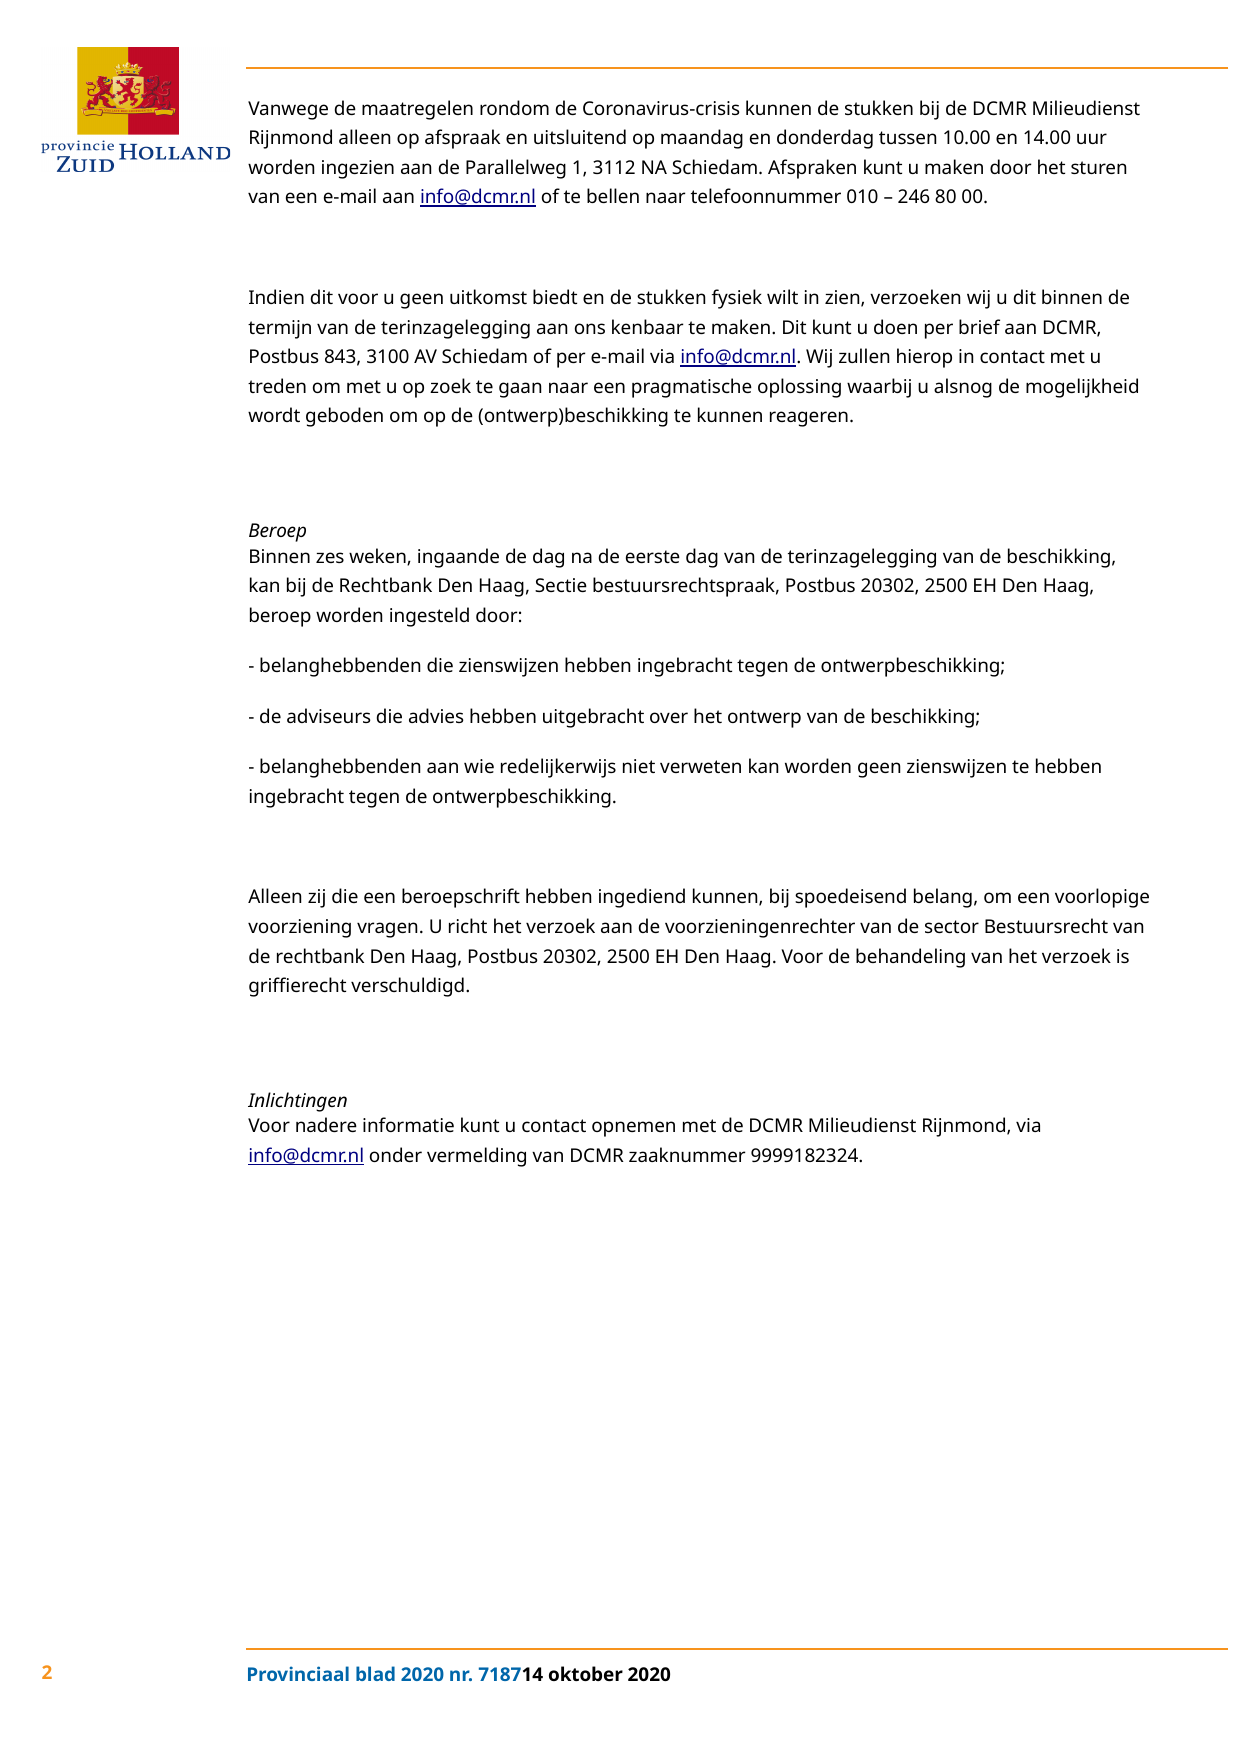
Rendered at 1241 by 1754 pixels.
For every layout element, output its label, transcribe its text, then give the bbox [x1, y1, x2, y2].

text Indien dit voor u geen uitkomst biedt en de stukken fysiek wilt in zien, verzoeken wij u dit binnen de termijn van de terinzagelegging aan ons kenbaar te maken. Dit kunt u doen per brief aan DCMR, Postbus 843, 3100 AV Schiedam of per e-mail via info@dcmr.nl. Wij zullen hierop in contact met u treden om met u op zoek te gaan naar een pragmatische oplossing waarbij u alsnog de mogelijkheid wordt geboden om op de (ontwerp)beschikking te kunnen reageren. [248, 284, 1152, 428]
text Binnen zes weken, ingaande de dag na de eerste dag van de terinzagelegging van de beschikking, kan bij de Rechtbank Den Haag, Sectie bestuursrechtspraak, Postbus 20302, 2500 EH Den Haag, beroep worden ingesteld door: [248, 543, 1152, 628]
text Beroep [248, 517, 1152, 543]
text Vanwege de maatregelen rondom de Coronavirus-crisis kunnen de stukken bij de DCMR Milieudienst Rijnmond alleen op afspraak en uitsluitend op maandag en donderdag tussen 10.00 en 14.00 uur worden ingezien aan de Parallelweg 1, 3112 NA Schiedam. Afspraken kunt u maken door het sturen van een e-mail aan info@dcmr.nl of te bellen naar telefoonnummer 010 – 246 80 00. [248, 95, 1152, 209]
text Voor nadere informatie kunt u contact opnemen met de DCMR Milieudienst Rijnmond, via info@dcmr.nl onder vermelding van DCMR zaaknummer 9999182324. [248, 1112, 1152, 1168]
text - de adviseurs die advies hebben uitgebracht over het ontwerp van de beschikking; [248, 703, 1152, 728]
text Inlichtingen [248, 1087, 1152, 1112]
text - belanghebbenden aan wie redelijkerwijs niet verweten kan worden geen zienswijzen te hebben ingebracht tegen de ontwerpbeschikking. [248, 753, 1152, 808]
picture [41, 47, 231, 172]
text - belanghebbenden die zienswijzen hebben ingebracht tegen de ontwerpbeschikking; [248, 652, 1152, 678]
text Alleen zij die een beroepschrift hebben ingediend kunnen, bij spoedeisend belang, om een voorlopige voorziening vragen. U richt het verzoek aan de voorzieningenrechter van de sector Bestuursrecht van de rechtbank Den Haag, Postbus 20302, 2500 EH Den Haag. Voor de behandeling van het verzoek is griffierecht verschuldigd. [248, 884, 1152, 998]
